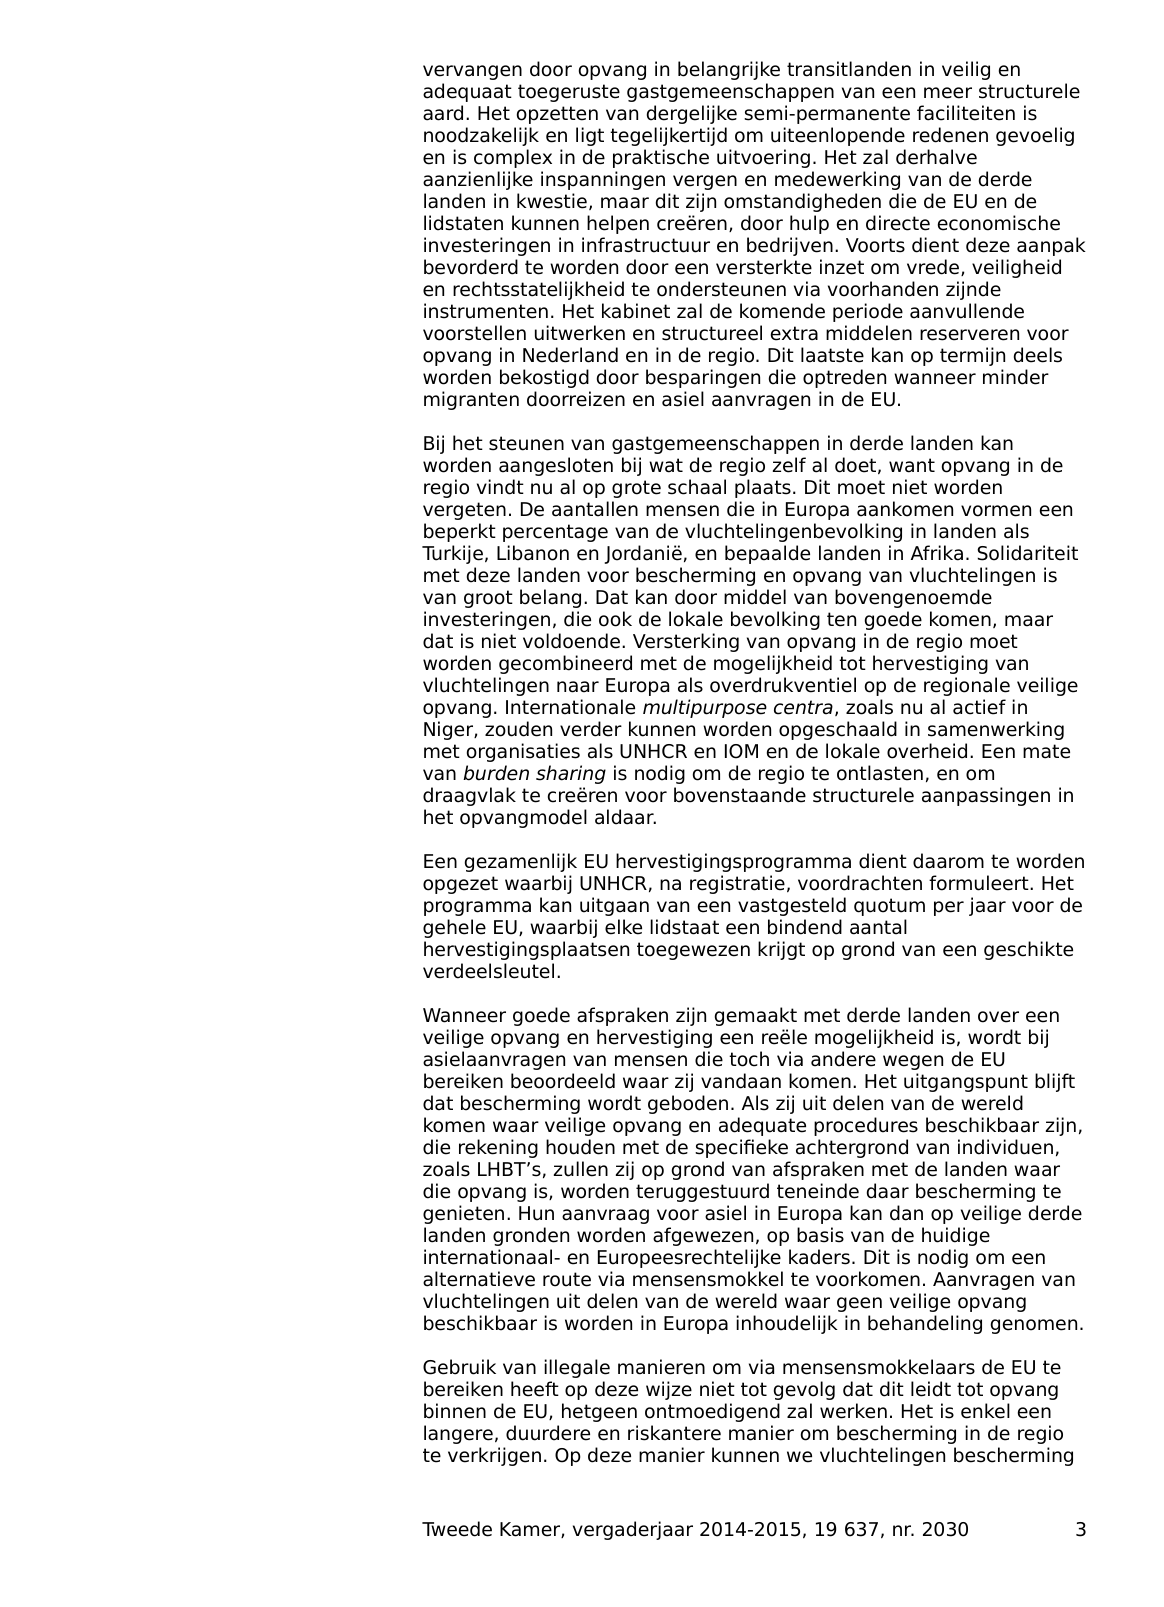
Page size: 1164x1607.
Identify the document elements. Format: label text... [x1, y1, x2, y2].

text Bij het steunen van gastgemeenschappen in derde landen kan worden aangesloten bij wat de regio zelf al doet, want opvang in de regio vindt nu al op grote schaal plaats. Dit moet niet worden vergeten. De aantallen mensen die in Europa aankomen vormen een beperkt percentage van de vluchtelingenbevolking in landen als Turkije, Libanon en Jordanië, en bepaalde landen in Afrika. Solidariteit met deze landen voor bescherming en opvang van vluchtelingen is van groot belang. Dat kan door middel van bovengenoemde investeringen, die ook de lokale bevolking ten goede komen, maar dat is niet voldoende. Versterking van opvang in de regio moet worden gecombineerd met de mogelijkheid tot hervestiging van vluchtelingen naar Europa als overdrukventiel op de regionale veilige opvang. Internationale multipurpose centra, zoals nu al actief in Niger, zouden verder kunnen worden opgeschaald in samenwerking met organisaties als UNHCR en IOM en de lokale overheid. Een mate van burden sharing is nodig om de regio te ontlasten, en om draagvlak te creëren voor bovenstaande structurele aanpassingen in het opvangmodel aldaar. [422, 433, 1087, 828]
text Wanneer goede afspraken zijn gemaakt met derde landen over een veilige opvang en hervestiging een reële mogelijkheid is, wordt bij asielaanvragen van mensen die toch via andere wegen de EU bereiken beoordeeld waar zij vandaan komen. Het uitgangspunt blijft dat bescherming wordt geboden. Als zij uit delen van de wereld komen waar veilige opvang en adequate procedures beschikbaar zijn, die rekening houden met de specifieke achtergrond van individuen, zoals LHBT’s, zullen zij op grond van afspraken met de landen waar die opvang is, worden teruggestuurd teneinde daar bescherming te genieten. Hun aanvraag voor asiel in Europa kan dan op veilige derde landen gronden worden afgewezen, op basis van de huidige internationaal- en Europeesrechtelijke kaders. Dit is nodig om een alternatieve route via mensensmokkel te voorkomen. Aanvragen van vluchtelingen uit delen van de wereld waar geen veilige opvang beschikbaar is worden in Europa inhoudelijk in behandeling genomen. [422, 1005, 1087, 1334]
text Een gezamenlijk EU hervestigingsprogramma dient daarom te worden opgezet waarbij UNHCR, na registratie, voordrachten formuleert. Het programma kan uitgaan van een vastgesteld quotum per jaar voor de gehele EU, waarbij elke lidstaat een bindend aantal hervestigingsplaatsen toegewezen krijgt op grond van een geschikte verdeelsleutel. [422, 851, 1087, 983]
text Gebruik van illegale manieren om via mensensmokkelaars de EU te bereiken heeft op deze wijze niet tot gevolg dat dit leidt tot opvang binnen de EU, hetgeen ontmoedigend zal werken. Het is enkel een langere, duurdere en riskantere manier om bescherming in de regio te verkrijgen. Op deze manier kunnen we vluchtelingen bescherming [422, 1357, 1087, 1467]
text vervangen door opvang in belangrijke transitlanden in veilig en adequaat toegeruste gastgemeenschappen van een meer structurele aard. Het opzetten van dergelijke semi-permanente faciliteiten is noodzakelijk en ligt tegelijkertijd om uiteenlopende redenen gevoelig en is complex in de praktische uitvoering. Het zal derhalve aanzienlijke inspanningen vergen en medewerking van de derde landen in kwestie, maar dit zijn omstandigheden die de EU en de lidstaten kunnen helpen creëren, door hulp en directe economische investeringen in infrastructuur en bedrijven. Voorts dient deze aanpak bevorderd te worden door een versterkte inzet om vrede, veiligheid en rechtsstatelijkheid te ondersteunen via voorhanden zijnde instrumenten. Het kabinet zal de komende periode aanvullende voorstellen uitwerken en structureel extra middelen reserveren voor opvang in Nederland en in de regio. Dit laatste kan op termijn deels worden bekostigd door besparingen die optreden wanneer minder migranten doorreizen en asiel aanvragen in de EU. [422, 59, 1087, 411]
